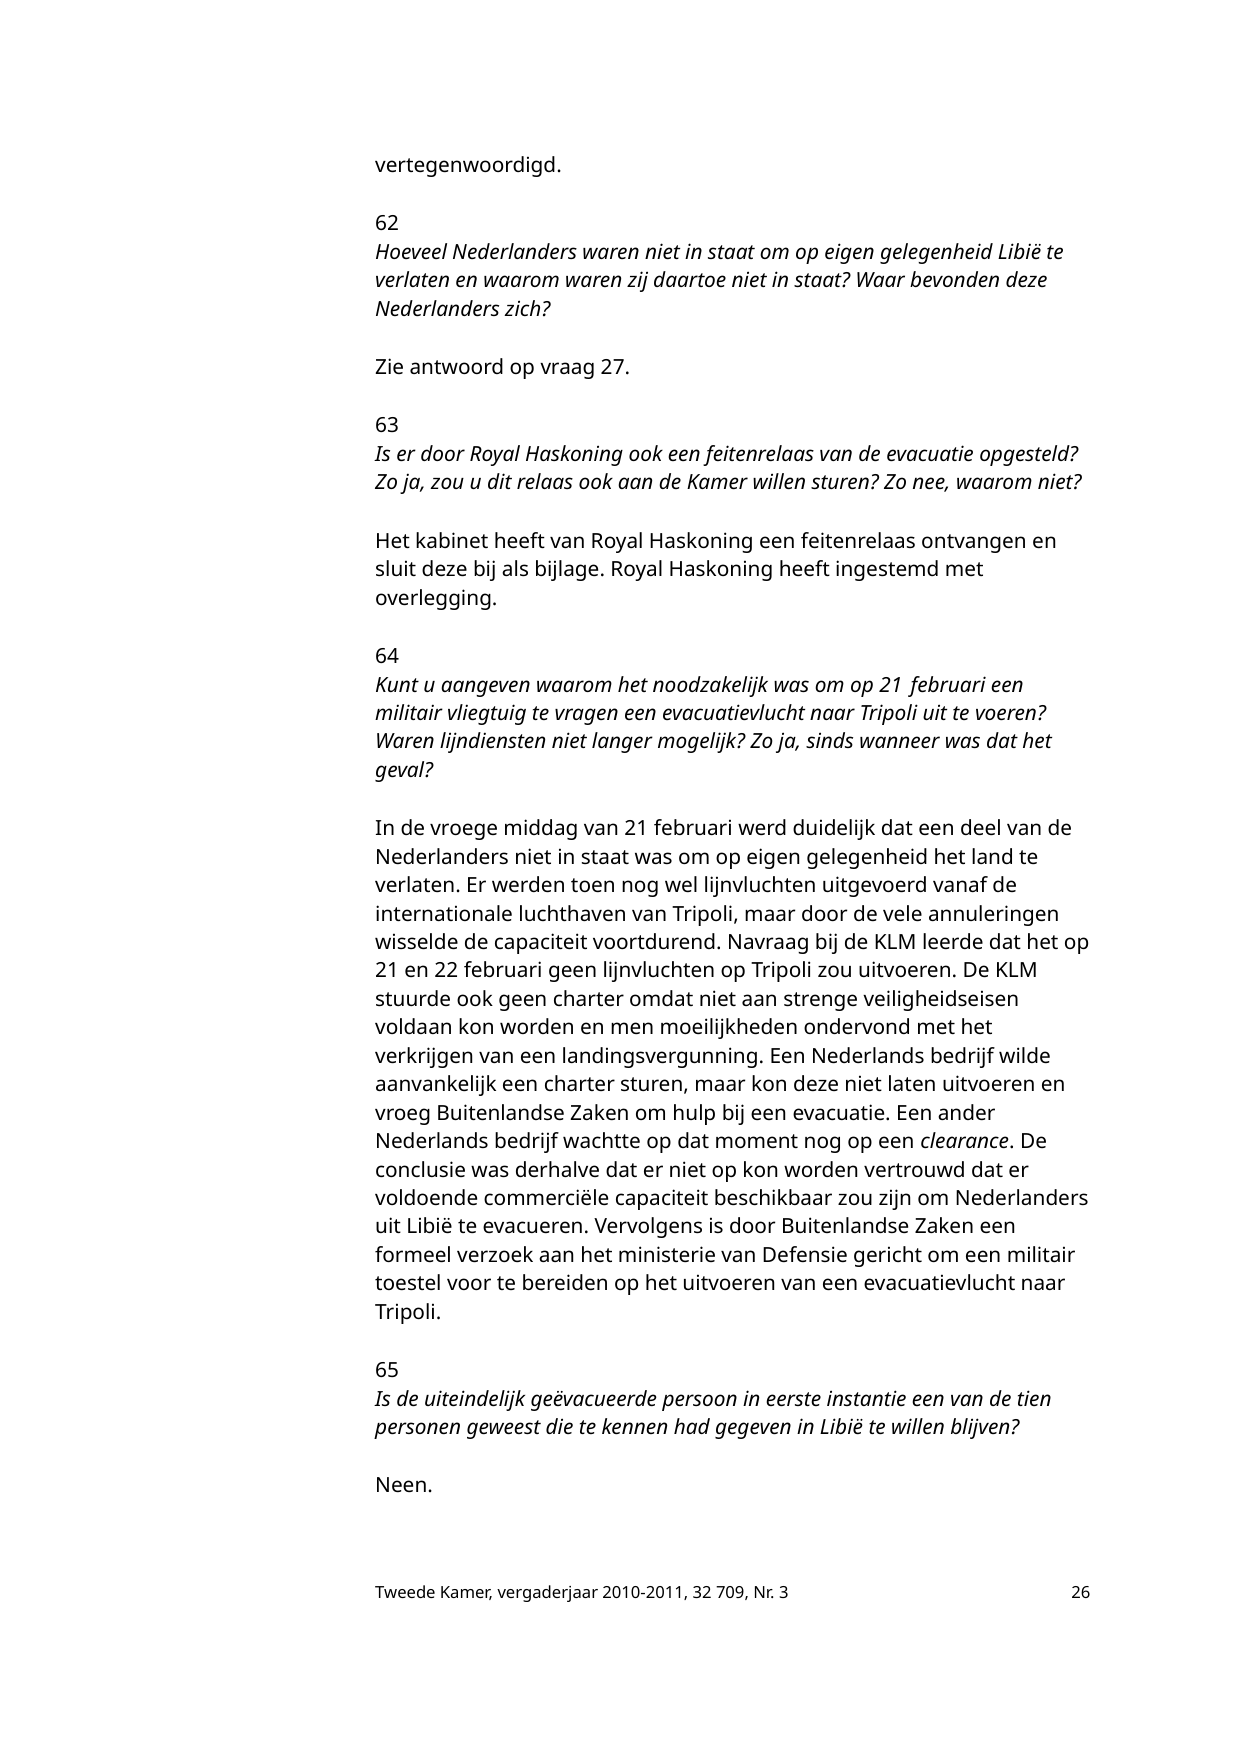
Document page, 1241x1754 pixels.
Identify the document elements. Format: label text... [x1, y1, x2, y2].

text Hoeveel Nederlanders waren niet in staat om op eigen gelegenheid Libië te verlaten en waarom waren zij daartoe niet in staat? Waar bevonden deze Nederlanders zich? [375, 237, 1090, 322]
text Neen. [375, 1471, 1090, 1499]
text vertegenwoordigd. [375, 150, 1090, 178]
text Het kabinet heeft van Royal Haskoning een feitenrelaas ontvangen en sluit deze bij als bijlage. Royal Haskoning heeft ingestemd met overlegging. [375, 526, 1090, 611]
text Kunt u aangeven waarom het noodzakelijk was om op 21 februari een militair vliegtuig te vragen een evacuatievlucht naar Tripoli uit te voeren? Waren lijndiensten niet langer mogelijk? Zo ja, sinds wanneer was dat het geval? [375, 670, 1090, 783]
text 63 [375, 411, 1090, 439]
text 62 [375, 208, 1090, 237]
text In de vroege middag van 21 februari werd duidelijk dat een deel van de Nederlanders niet in staat was om op eigen gelegenheid het land te verlaten. Er werden toen nog wel lijnvluchten uitgevoerd vanaf de internationale luchthaven van Tripoli, maar door de vele annuleringen wisselde de capaciteit voortdurend. Navraag bij de KLM leerde dat het op 21 en 22 februari geen lijnvluchten op Tripoli zou uitvoeren. De KLM stuurde ook geen charter omdat niet aan strenge veiligheidseisen voldaan kon worden en men moeilijkheden ondervond met het verkrijgen van een landingsvergunning. Een Nederlands bedrijf wilde aanvankelijk een charter sturen, maar kon deze niet laten uitvoeren en vroeg Buitenlandse Zaken om hulp bij een evacuatie. Een ander Nederlands bedrijf wachtte op dat moment nog op een clearance. De conclusie was derhalve dat er niet op kon worden vertrouwd dat er voldoende commerciële capaciteit beschikbaar zou zijn om Nederlanders uit Libië te evacueren. Vervolgens is door Buitenlandse Zaken een formeel verzoek aan het ministerie van Defensie gericht om een militair toestel voor te bereiden op het uitvoeren van een evacuatievlucht naar Tripoli. [375, 813, 1090, 1325]
text 64 [375, 641, 1090, 670]
text Is er door Royal Haskoning ook een feitenrelaas van de evacuatie opgesteld? Zo ja, zou u dit relaas ook aan de Kamer willen sturen? Zo nee, waarom niet? [375, 439, 1090, 496]
text Is de uiteindelijk geëvacueerde persoon in eerste instantie een van de tien personen geweest die te kennen had gegeven in Libië te willen blijven? [375, 1384, 1090, 1441]
text 65 [375, 1355, 1090, 1384]
text Zie antwoord op vraag 27. [375, 352, 1090, 381]
